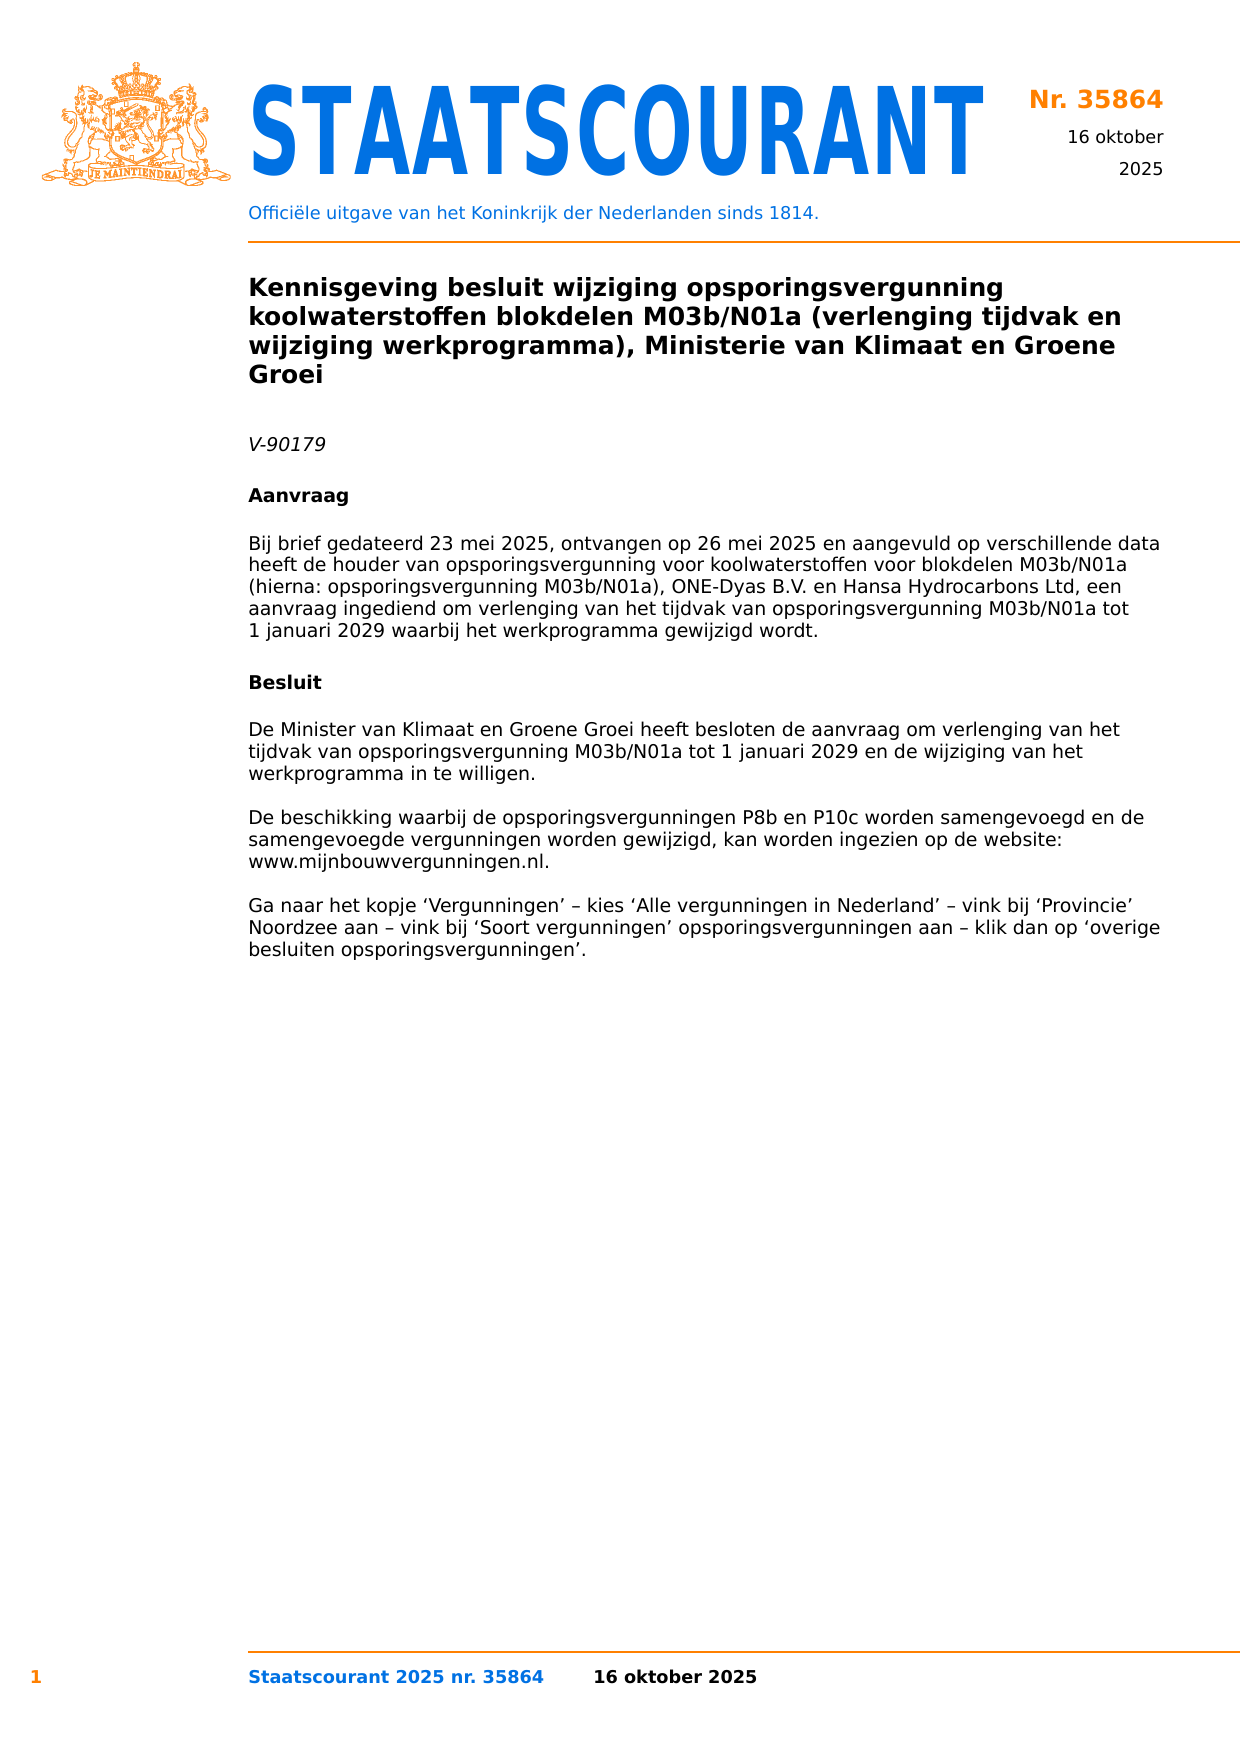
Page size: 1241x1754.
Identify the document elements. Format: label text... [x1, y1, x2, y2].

picture [41, 62, 231, 186]
subtitle Besluit [248, 672, 1163, 694]
table_cell 16 oktober [998, 121, 1240, 153]
table_header Nr. 35864 [998, 62, 1240, 121]
subtitle Aanvraag [248, 485, 1163, 507]
table_cell Officiële uitgave van het Koninkrijk der Nederlanden sinds 1814. [248, 203, 1240, 241]
text Bij brief gedateerd 23 mei 2025, ontvangen op 26 mei 2025 en aangevuld op verschillende data heeft de houder van opsporingsvergunning voor koolwaterstoffen voor blokdelen M03b/N01a (hierna: opsporingsvergunning M03b/N01a), ONE-Dyas B.V. en Hansa Hydrocarbons Ltd, een aanvraag ingediend om verlenging van het tijdvak van opsporingsvergunning M03b/N01a tot 1 januari 2029 waarbij het werkprogramma gewijzigd wordt. [248, 532, 1163, 642]
text De beschikking waarbij de opsporingsvergunningen P8b en P10c worden samengevoegd en de samengevoegde vergunningen worden gewijzigd, kan worden ingezien op de website: www.mijnbouwvergunningen.nl. [248, 807, 1163, 873]
text De Minister van Klimaat en Groene Groei heeft besloten de aanvraag om verlenging van het tijdvak van opsporingsvergunning M03b/N01a tot 1 januari 2029 en de wijziging van het werkprogramma in te willigen. [248, 719, 1163, 785]
text V-90179 [248, 433, 1163, 455]
table_header STAATSCOURANT [248, 62, 998, 203]
table_header [25, 62, 248, 241]
table_cell 2025 [998, 153, 1240, 203]
text Ga naar het kopje ‘Vergunningen’ – kies ‘Alle vergunningen in Nederland’ – vink bij ‘Provincie’ Noordzee aan – vink bij ‘Soort vergunningen’ opsporingsvergunningen aan – klik dan op ‘overige besluiten opsporingsvergunningen’. [248, 895, 1163, 961]
subtitle Kennisgeving besluit wijziging opsporingsvergunning koolwaterstoffen blokdelen M03b/N01a (verlenging tijdvak en wijziging werkprogramma), Ministerie van Klimaat en Groene Groei [248, 273, 1163, 390]
